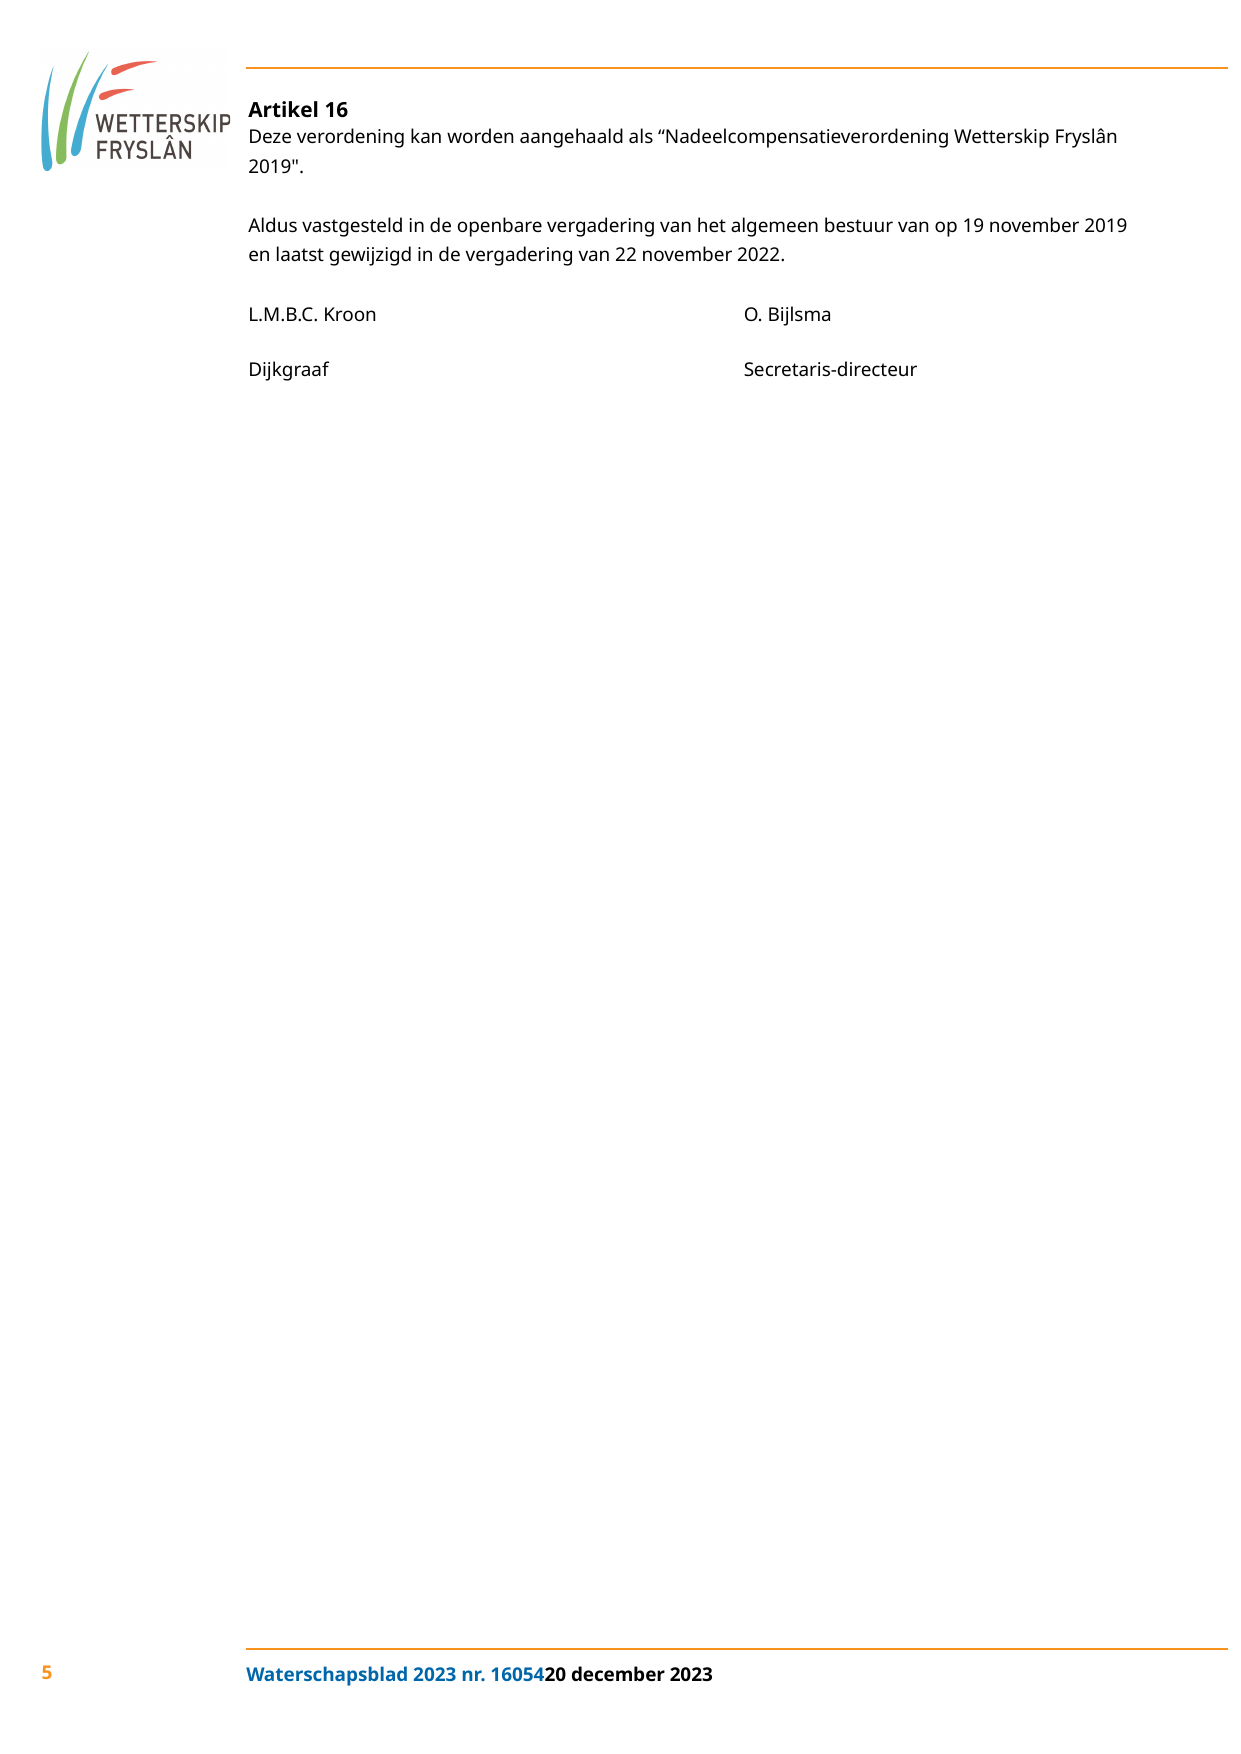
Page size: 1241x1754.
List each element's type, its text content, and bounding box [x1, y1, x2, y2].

text Deze verordening kan worden aangehaald als “Nadeelcompensatieverordening Wetterskip Fryslân 2019". [248, 123, 1152, 178]
text Aldus vastgesteld in de openbare vergadering van het algemeen bestuur van op 19 november 2019 en laatst gewijzigd in de vergadering van 22 november 2022. [248, 212, 1152, 267]
text Artikel 16 [248, 95, 1152, 123]
table_cell Dijkgraaf [248, 356, 743, 382]
table_header O. Bijlsma [744, 301, 1152, 356]
table_header L.M.B.C. Kroon [248, 301, 743, 356]
picture [41, 47, 231, 172]
table_cell Secretaris-directeur [744, 356, 1152, 382]
